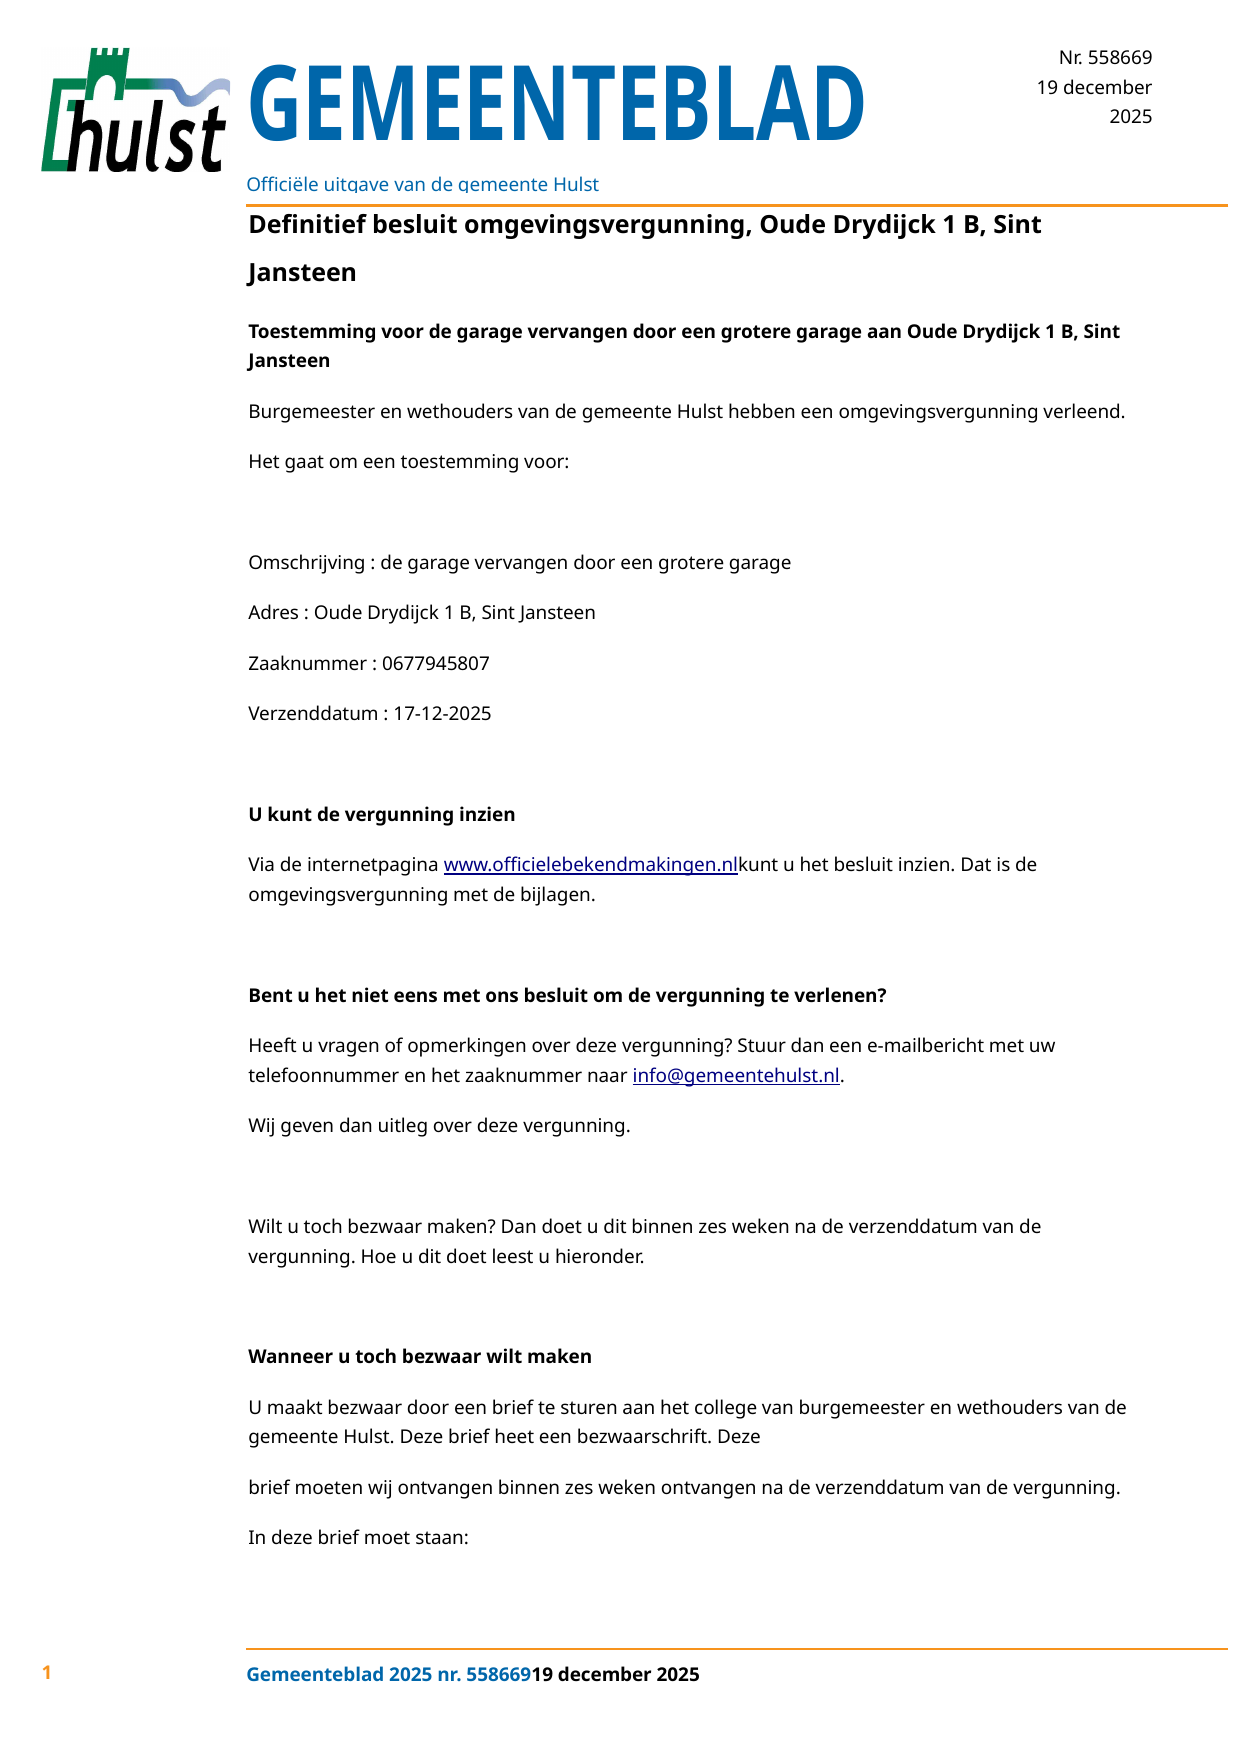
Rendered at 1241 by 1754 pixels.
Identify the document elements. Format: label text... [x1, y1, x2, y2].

text Burgemeester en wethouders van de gemeente Hulst hebben een omgevingsvergunning verleend. [248, 398, 1152, 424]
text Wilt u toch bezwaar maken? Dan doet u dit binnen zes weken na de verzenddatum van de vergunning. Hoe u dit doet leest u hieronder. [248, 1213, 1152, 1269]
text Bent u het niet eens met ons besluit om de vergunning te verlenen? [248, 982, 1152, 1008]
text U kunt de vergunning inzien [248, 801, 1152, 827]
picture [41, 47, 231, 172]
text Het gaat om een toestemming voor: [248, 448, 1152, 474]
text Heeft u vragen of opmerkingen over deze vergunning? Stuur dan een e-mailbericht met uw telefoonnummer en het zaaknummer naar info@gemeentehulst.nl. [248, 1032, 1152, 1088]
text brief moeten wij ontvangen binnen zes weken ontvangen na de verzenddatum van de vergunning. [248, 1474, 1152, 1500]
text Verzenddatum : 17-12-2025 [248, 700, 1152, 726]
text Omschrijving : de garage vervangen door een grotere garage [248, 549, 1152, 575]
text U maakt bezwaar door een brief te sturen aan het college van burgemeester en wethouders van de gemeente Hulst. Deze brief heet een bezwaarschrift. Deze [248, 1394, 1152, 1449]
text Wanneer u toch bezwaar wilt maken [248, 1344, 1152, 1369]
text Adres : Oude Drydijck 1 B, Sint Jansteen [248, 599, 1152, 625]
text In deze brief moet staan: [248, 1524, 1152, 1550]
text Toestemming voor de garage vervangen door een grotere garage aan Oude Drydijck 1 B, Sint Jansteen [248, 318, 1152, 373]
text Via de internetpagina www.officielebekendmakingen.nlkunt u het besluit inzien. Dat is de omgevingsvergunning met de bijlagen. [248, 852, 1152, 907]
text Zaaknummer : 0677945807 [248, 650, 1152, 676]
text Wij geven dan uitleg over deze vergunning. [248, 1112, 1152, 1138]
text Definitief besluit omgevingsvergunning, Oude Drydijck 1 B, Sint Jansteen [248, 207, 1152, 288]
